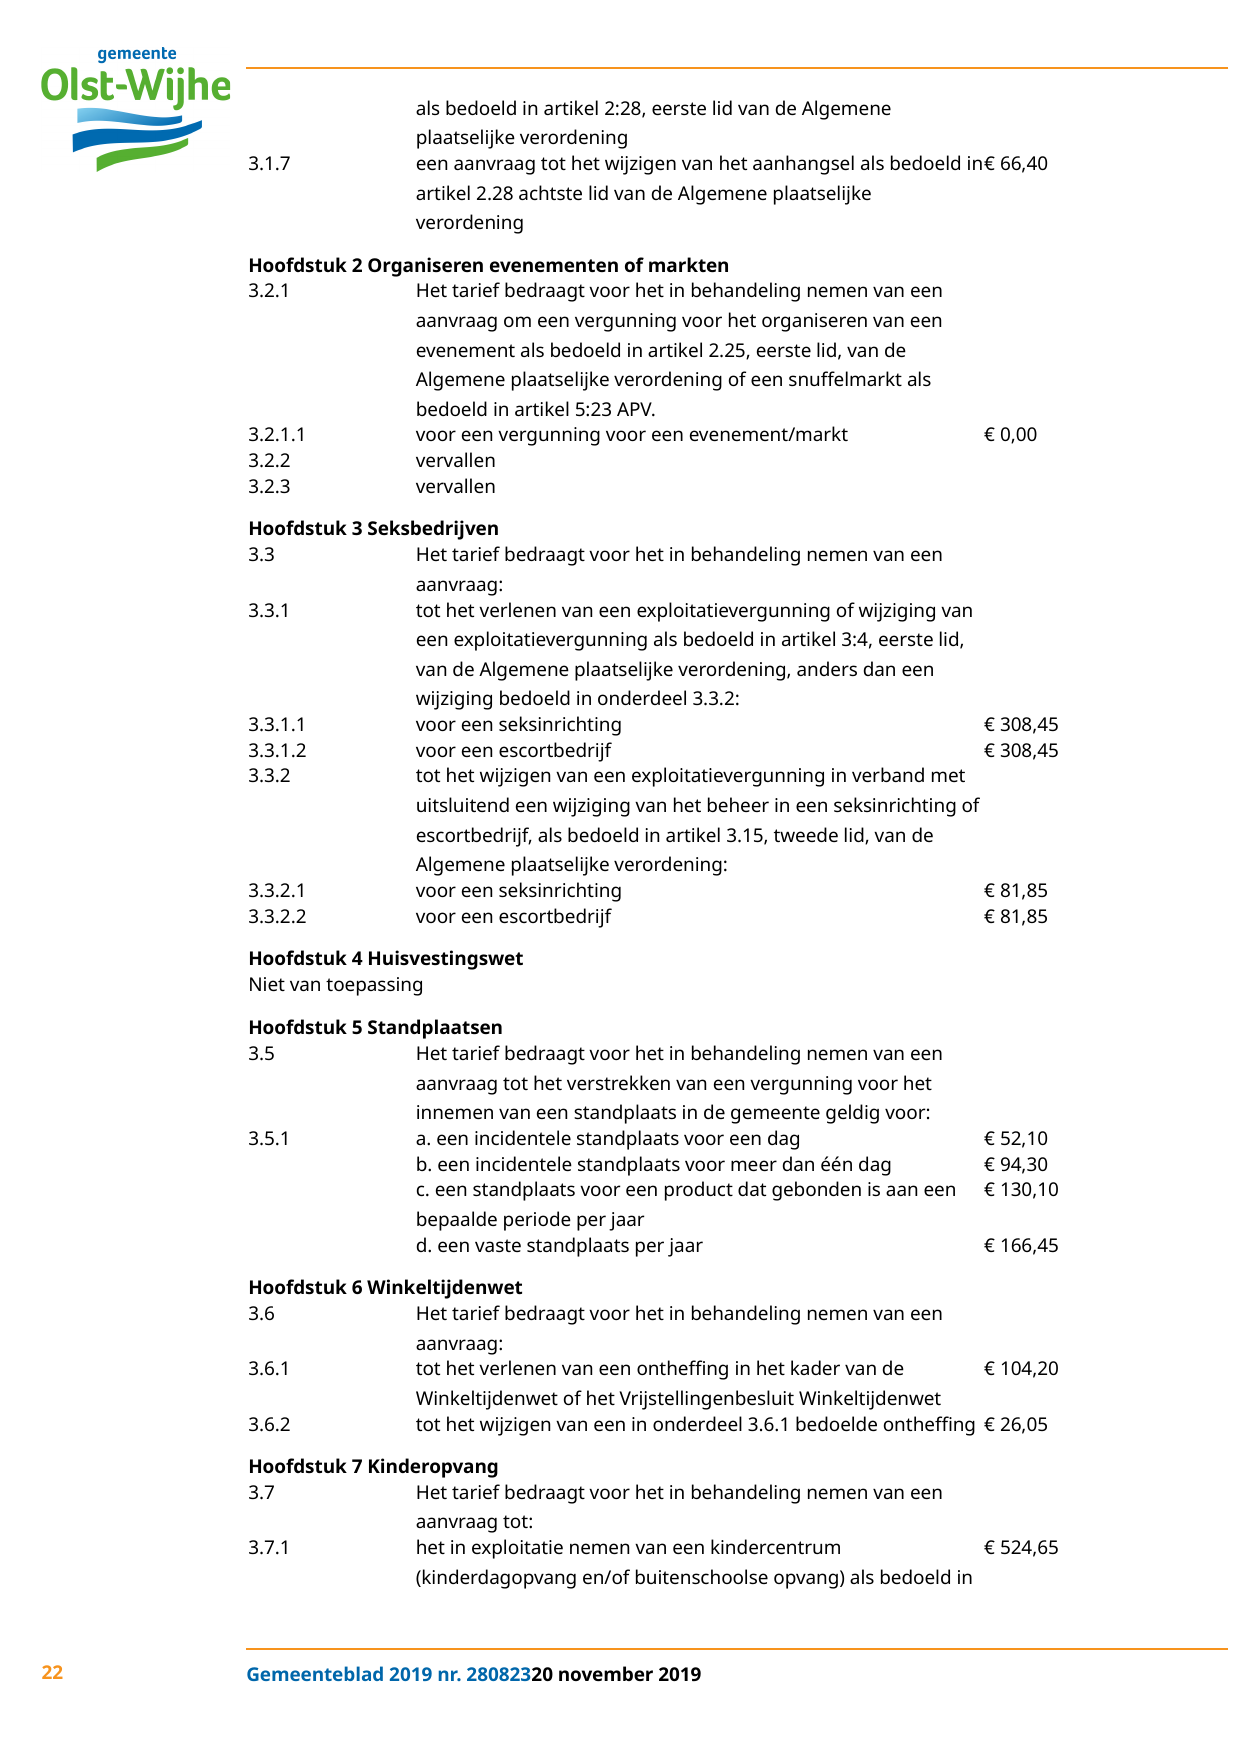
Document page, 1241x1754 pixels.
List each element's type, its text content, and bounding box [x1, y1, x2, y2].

text Hoofdstuk 7 Kinderopvang [248, 1453, 1152, 1479]
table_cell [984, 473, 1152, 499]
table_cell [248, 1151, 416, 1176]
table_cell a. een incidentele standplaats voor een dag [416, 1125, 984, 1151]
table_cell € 308,45 [984, 737, 1152, 763]
table_cell 3.3.2.2 [248, 903, 416, 929]
table_cell b. een incidentele standplaats voor meer dan één dag [416, 1151, 984, 1176]
table_header [984, 1040, 1152, 1125]
text Niet van toepassing [248, 971, 1152, 997]
table_cell 3.2.1.1 [248, 422, 416, 447]
table_cell 3.3.2 [248, 763, 416, 877]
text Hoofdstuk 4 Huisvestingswet [248, 945, 1152, 971]
table_cell vervallen [416, 473, 984, 499]
table_cell 3.3.1 [248, 597, 416, 711]
table_cell 3.3.2.1 [248, 877, 416, 903]
table_cell 3.7.1 [248, 1534, 416, 1590]
table_cell [984, 448, 1152, 473]
table_header [984, 278, 1152, 422]
table_cell tot het wijzigen van een in onderdeel 3.6.1 bedoelde ontheffing [416, 1411, 984, 1436]
table_cell € 524,65 [984, 1534, 1152, 1590]
table_cell d. een vaste standplaats per jaar [416, 1232, 984, 1257]
table_header 3.3 [248, 541, 416, 597]
table_cell c. een standplaats voor een product dat gebonden is aan een bepaalde periode per jaar [416, 1176, 984, 1232]
table_cell € 166,45 [984, 1232, 1152, 1257]
table_cell € 66,40 [984, 150, 1152, 235]
table_cell voor een escortbedrijf [416, 737, 984, 763]
table_cell [984, 763, 1152, 877]
table_cell 3.6.2 [248, 1411, 416, 1436]
table_header 3.2.1 [248, 278, 416, 422]
table_cell tot het wijzigen van een exploitatievergunning in verband met uitsluitend een wijziging van het beheer in een seksinrichting of escortbedrijf, als bedoeld in artikel 3.15, tweede lid, van de Algemene plaatselijke verordening: [416, 763, 984, 877]
table_cell [248, 1176, 416, 1232]
table_header 3.7 [248, 1479, 416, 1534]
table_cell tot het verlenen van een exploitatievergunning of wijziging van een exploitatievergunning als bedoeld in artikel 3:4, eerste lid, van de Algemene plaatselijke verordening, anders dan een wijziging bedoeld in onderdeel 3.3.2: [416, 597, 984, 711]
table_cell voor een seksinrichting [416, 711, 984, 737]
table_cell € 52,10 [984, 1125, 1152, 1151]
table_cell 3.5.1 [248, 1125, 416, 1151]
table_cell 3.6.1 [248, 1355, 416, 1411]
text Hoofdstuk 3 Seksbedrijven [248, 516, 1152, 541]
table_cell voor een escortbedrijf [416, 903, 984, 929]
table_cell € 104,20 [984, 1355, 1152, 1411]
table_cell [984, 597, 1152, 711]
table_cell € 81,85 [984, 877, 1152, 903]
table_cell € 81,85 [984, 903, 1152, 929]
table_header [984, 1300, 1152, 1355]
text Hoofdstuk 2 Organiseren evenementen of markten [248, 252, 1152, 277]
table_cell voor een vergunning voor een evenement/markt [416, 422, 984, 447]
table_cell als bedoeld in artikel 2:28, eerste lid van de Algemene plaatselijke verordening [416, 95, 984, 150]
table_cell voor een seksinrichting [416, 877, 984, 903]
table_cell het in exploitatie nemen van een kindercentrum (kinderdagopvang en/of buitenschoolse opvang) als bedoeld in [416, 1534, 984, 1590]
table_cell 3.2.3 [248, 473, 416, 499]
table_cell € 0,00 [984, 422, 1152, 447]
table_cell tot het verlenen van een ontheffing in het kader van de Winkeltijdenwet of het Vrijstellingenbesluit Winkeltijdenwet [416, 1355, 984, 1411]
table_cell [248, 1232, 416, 1257]
table_header 3.5 [248, 1040, 416, 1125]
table_cell een aanvraag tot het wijzigen van het aanhangsel als bedoeld in artikel 2.28 achtste lid van de Algemene plaatselijke verordening [416, 150, 984, 235]
table_header Het tarief bedraagt voor het in behandeling nemen van een aanvraag tot: [416, 1479, 984, 1534]
table_header 3.6 [248, 1300, 416, 1355]
table_cell vervallen [416, 448, 984, 473]
table_cell [984, 95, 1152, 150]
table_cell 3.3.1.2 [248, 737, 416, 763]
table_header [984, 1479, 1152, 1534]
table_cell € 26,05 [984, 1411, 1152, 1436]
table_header Het tarief bedraagt voor het in behandeling nemen van een aanvraag: [416, 541, 984, 597]
table_cell € 130,10 [984, 1176, 1152, 1232]
table_cell 3.1.7 [248, 150, 416, 235]
table_header Het tarief bedraagt voor het in behandeling nemen van een aanvraag: [416, 1300, 984, 1355]
table_cell [248, 95, 416, 150]
table_cell € 308,45 [984, 711, 1152, 737]
table_cell 3.2.2 [248, 448, 416, 473]
table_header Het tarief bedraagt voor het in behandeling nemen van een aanvraag tot het verstrekken van een vergunning voor het innemen van een standplaats in de gemeente geldig voor: [416, 1040, 984, 1125]
picture [41, 47, 231, 172]
table_header [984, 541, 1152, 597]
text Hoofdstuk 6 Winkeltijdenwet [248, 1274, 1152, 1300]
table_cell € 94,30 [984, 1151, 1152, 1176]
text Hoofdstuk 5 Standplaatsen [248, 1014, 1152, 1040]
table_cell 3.3.1.1 [248, 711, 416, 737]
table_header Het tarief bedraagt voor het in behandeling nemen van een aanvraag om een vergunning voor het organiseren van een evenement als bedoeld in artikel 2.25, eerste lid, van de Algemene plaatselijke verordening of een snuffelmarkt als bedoeld in artikel 5:23 APV. [416, 278, 984, 422]
